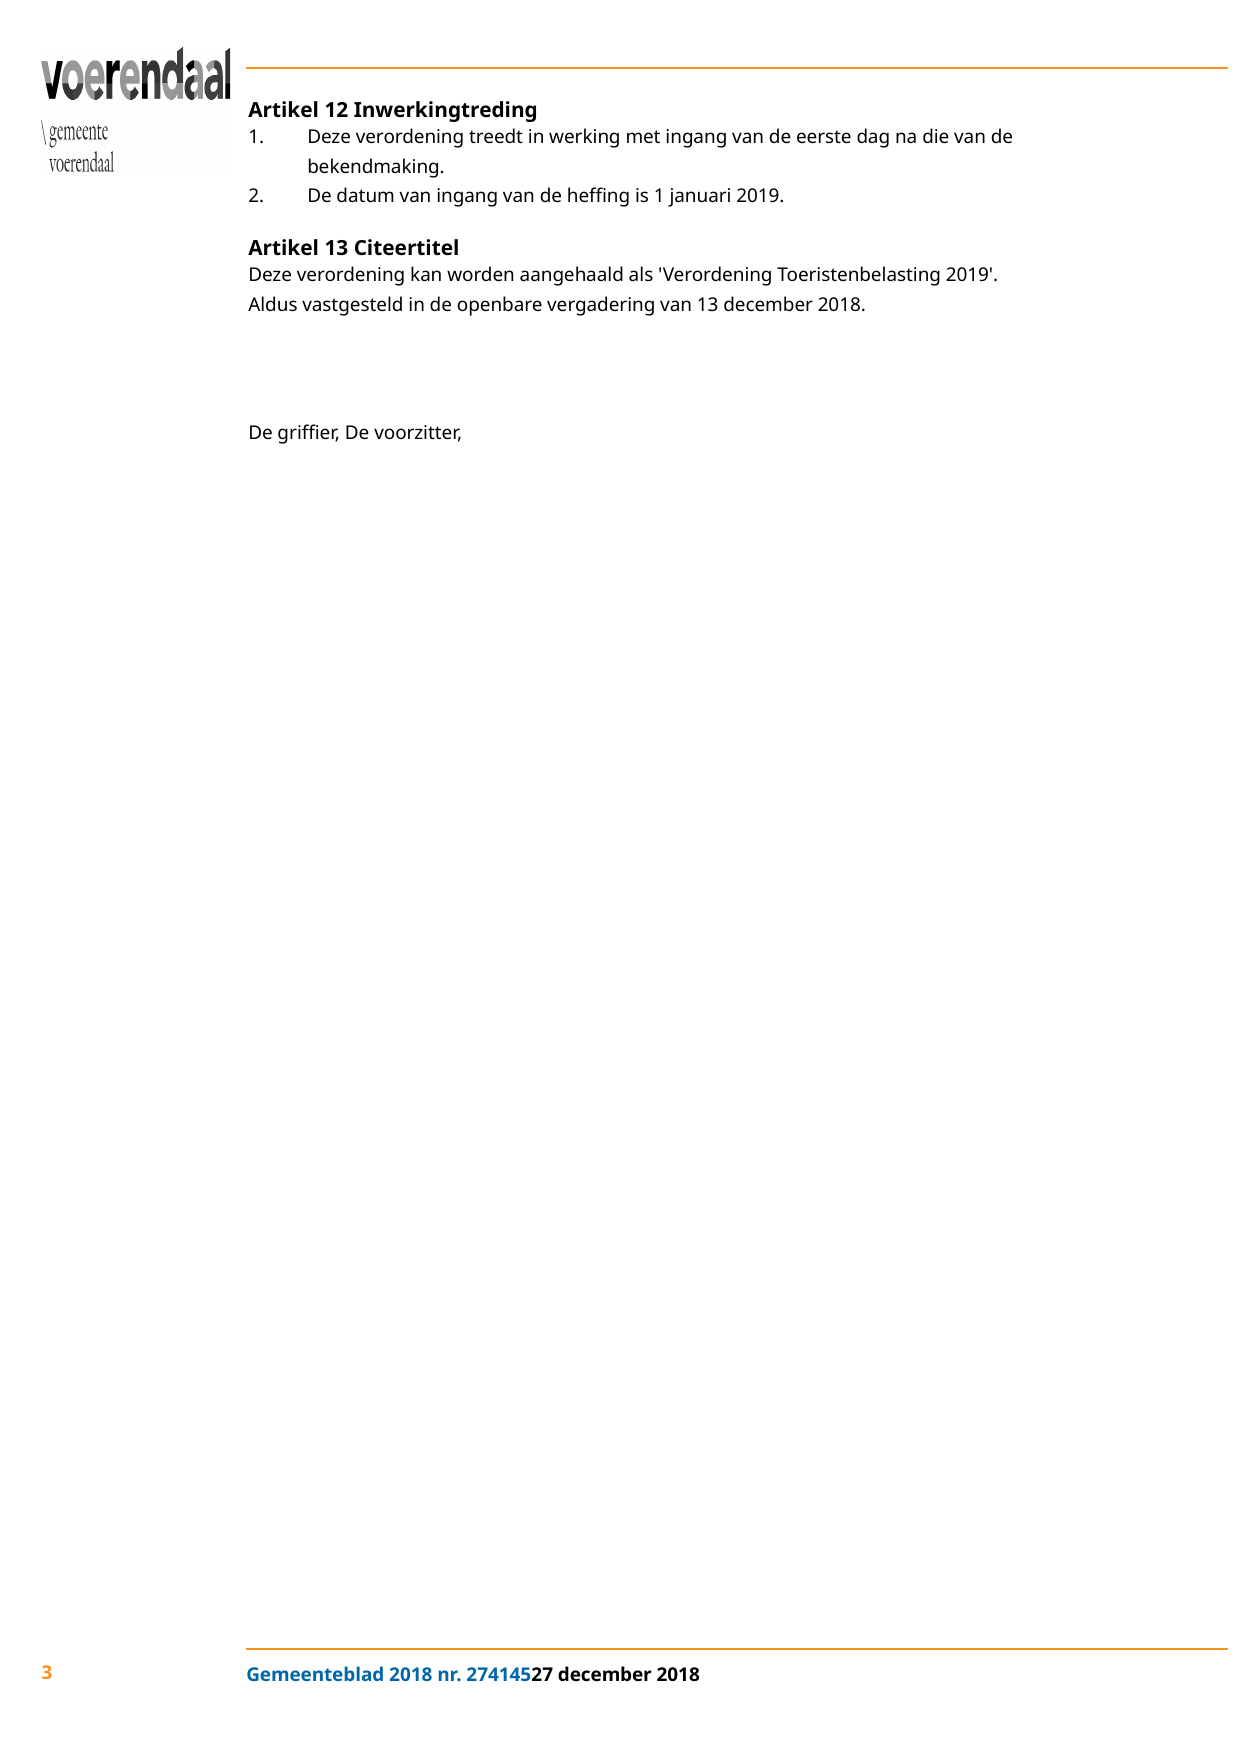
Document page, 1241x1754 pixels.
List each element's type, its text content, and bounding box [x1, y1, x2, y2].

list Deze verordening treedt in werking met ingang van de eerste dag na die van de bekendmaking. [248, 123, 1152, 178]
text Deze verordening kan worden aangehaald als 'Verordening Toeristenbelasting 2019'. [248, 261, 1152, 287]
text Aldus vastgesteld in de openbare vergadering van 13 december 2018. [248, 291, 1152, 317]
text Artikel 12 Inwerkingtreding [248, 95, 1152, 123]
list De datum van ingang van de heffing is 1 januari 2019. [248, 182, 1152, 208]
picture [41, 47, 231, 172]
text De griffier, De voorzitter, [248, 419, 1152, 445]
text Artikel 13 Citeertitel [248, 233, 1152, 261]
